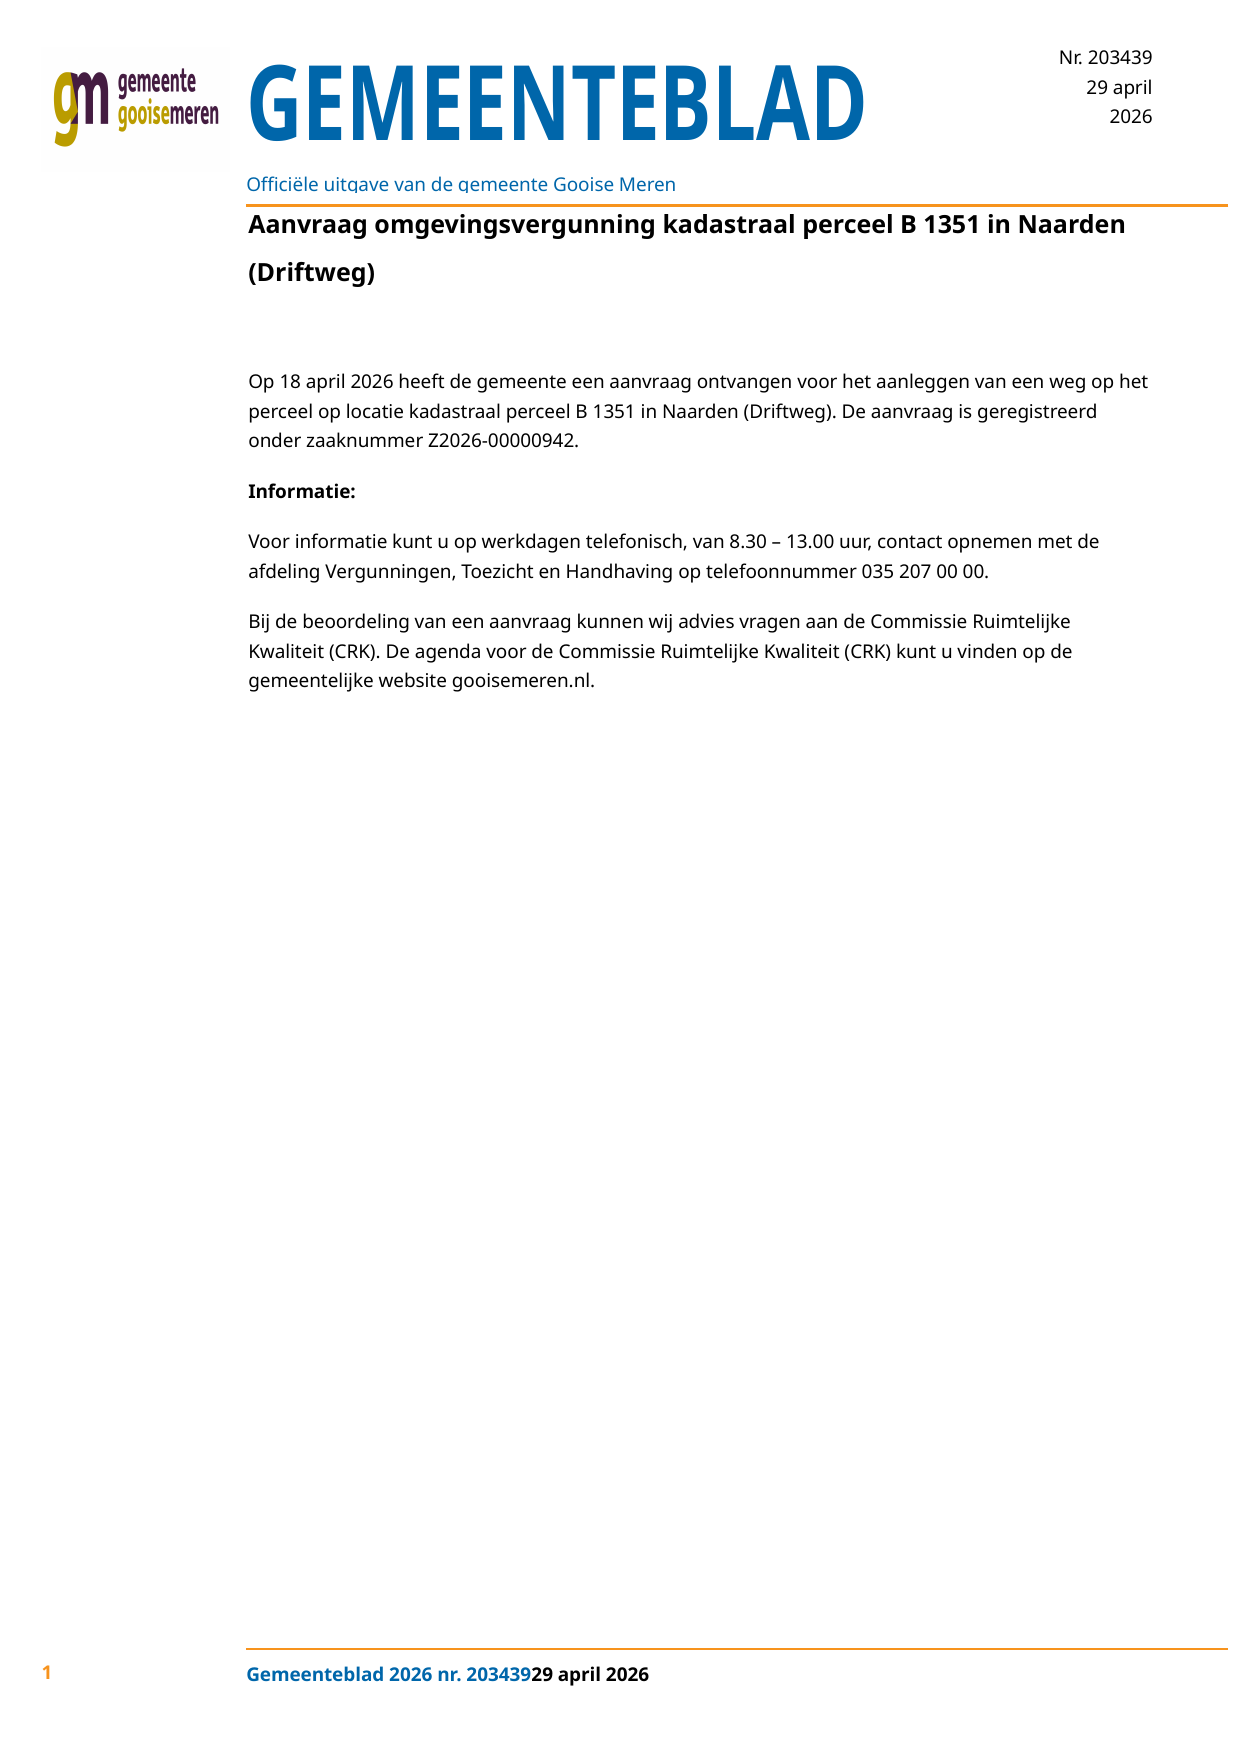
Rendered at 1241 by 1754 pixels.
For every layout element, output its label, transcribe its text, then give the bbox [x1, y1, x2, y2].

text Op 18 april 2026 heeft de gemeente een aanvraag ontvangen voor het aanleggen van een weg op het perceel op locatie kadastraal perceel B 1351 in Naarden (Driftweg). De aanvraag is geregistreerd onder zaaknummer Z2026-00000942. [248, 368, 1152, 453]
text Aanvraag omgevingsvergunning kadastraal perceel B 1351 in Naarden (Driftweg) [248, 207, 1152, 288]
picture [41, 47, 231, 172]
text Bij de beoordeling van een aanvraag kunnen wij advies vragen aan de Commissie Ruimtelijke Kwaliteit (CRK). De agenda voor de Commissie Ruimtelijke Kwaliteit (CRK) kunt u vinden op de gemeentelijke website gooisemeren.nl. [248, 608, 1152, 693]
text Voor informatie kunt u op werkdagen telefonisch, van 8.30 – 13.00 uur, contact opnemen met de afdeling Vergunningen, Toezicht en Handhaving op telefoonnummer 035 207 00 00. [248, 528, 1152, 584]
text Informatie: [248, 478, 1152, 504]
